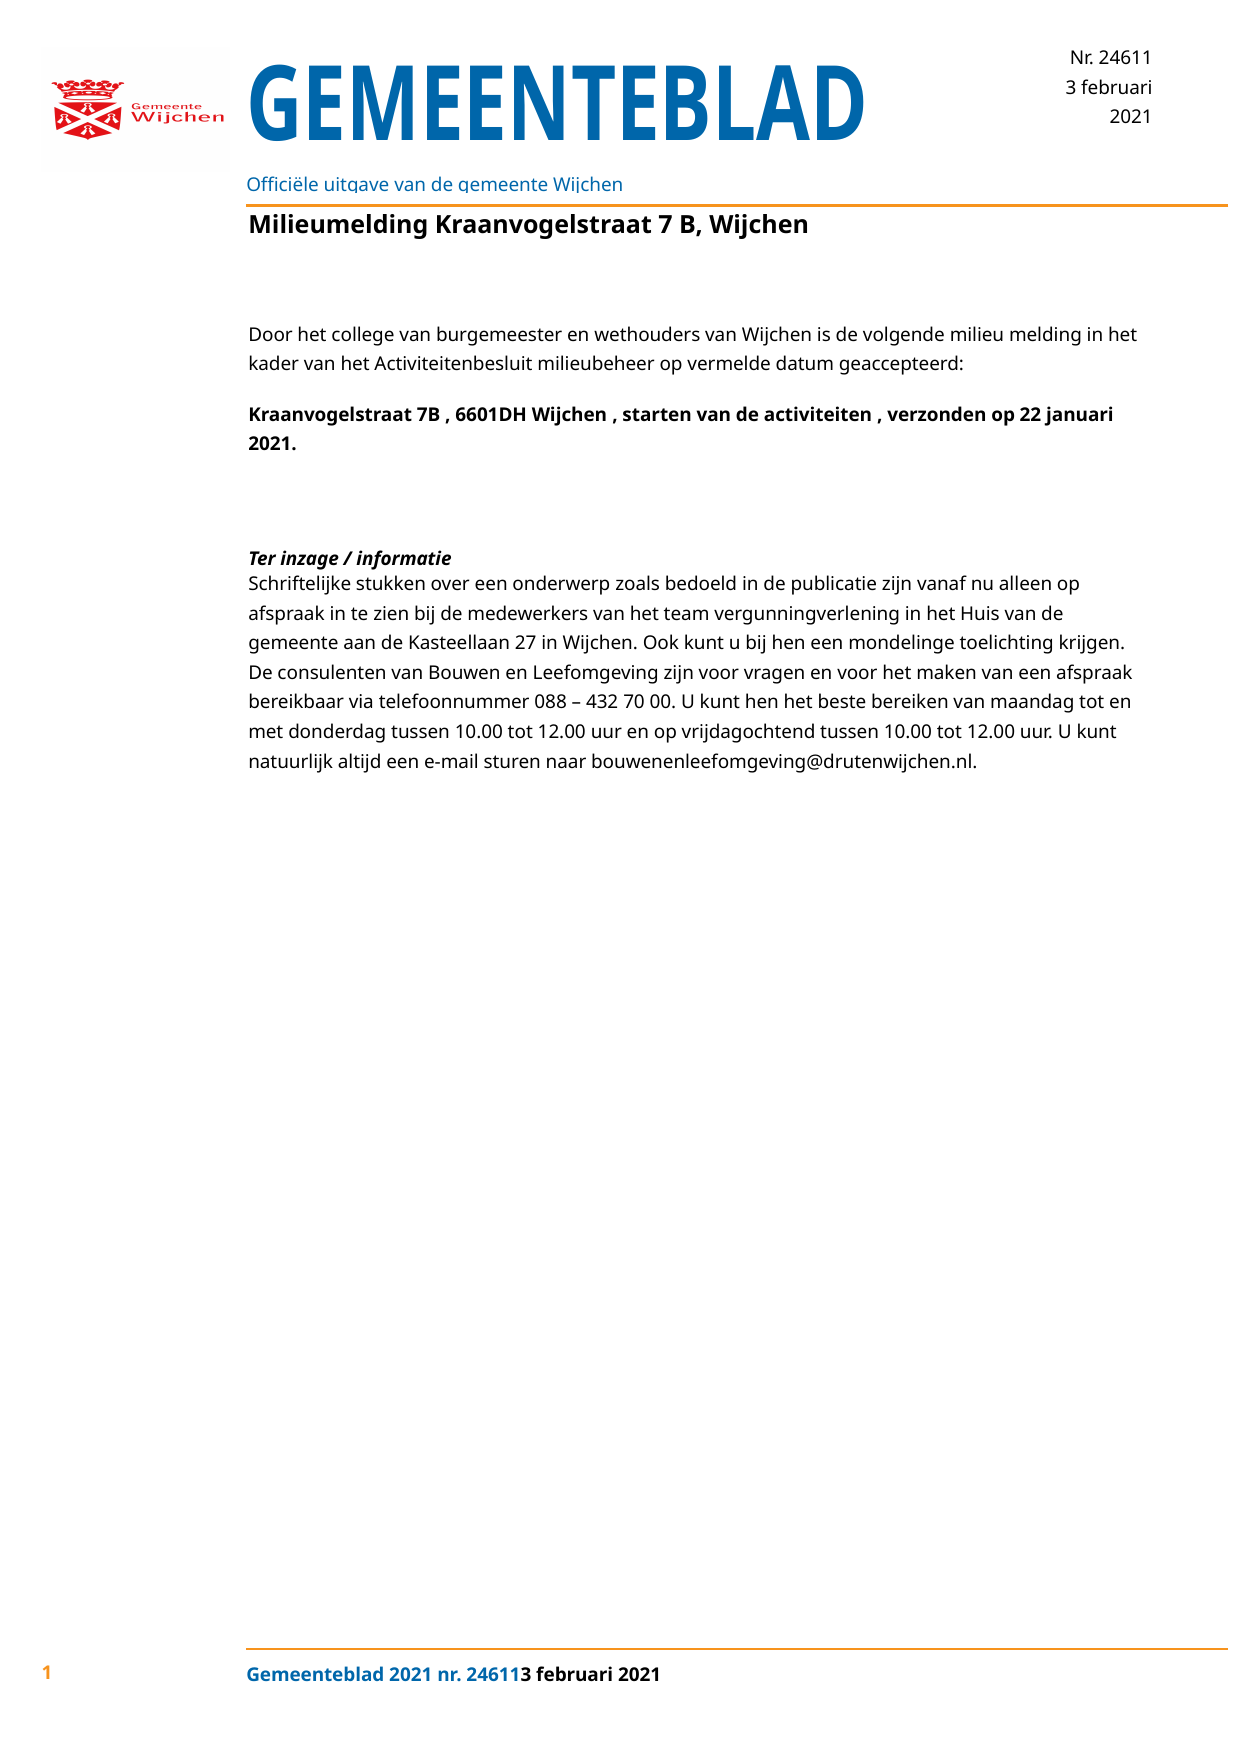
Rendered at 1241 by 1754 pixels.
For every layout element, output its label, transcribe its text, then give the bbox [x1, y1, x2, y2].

picture [41, 47, 231, 172]
text Kraanvogelstraat 7B , 6601DH Wijchen , starten van de activiteiten , verzonden op 22 januari 2021. [248, 401, 1152, 456]
text Schriftelijke stukken over een onderwerp zoals bedoeld in de publicatie zijn vanaf nu alleen op afspraak in te zien bij de medewerkers van het team vergunningverlening in het Huis van de gemeente aan de Kasteellaan 27 in Wijchen. Ook kunt u bij hen een mondelinge toelichting krijgen. De consulenten van Bouwen en Leefomgeving zijn voor vragen en voor het maken van een afspraak bereikbaar via telefoonnummer 088 – 432 70 00. U kunt hen het beste bereiken van maandag tot en met donderdag tussen 10.00 tot 12.00 uur en op vrijdagochtend tussen 10.00 tot 12.00 uur. U kunt natuurlijk altijd een e-mail sturen naar bouwenenleefomgeving@drutenwijchen.nl. [248, 570, 1152, 774]
text Door het college van burgemeester en wethouders van Wijchen is de volgende milieu melding in het kader van het Activiteitenbesluit milieubeheer op vermelde datum geaccepteerd: [248, 321, 1152, 376]
text Milieumelding Kraanvogelstraat 7 B, Wijchen [248, 207, 1152, 241]
text Ter inzage / informatie [248, 545, 1152, 570]
